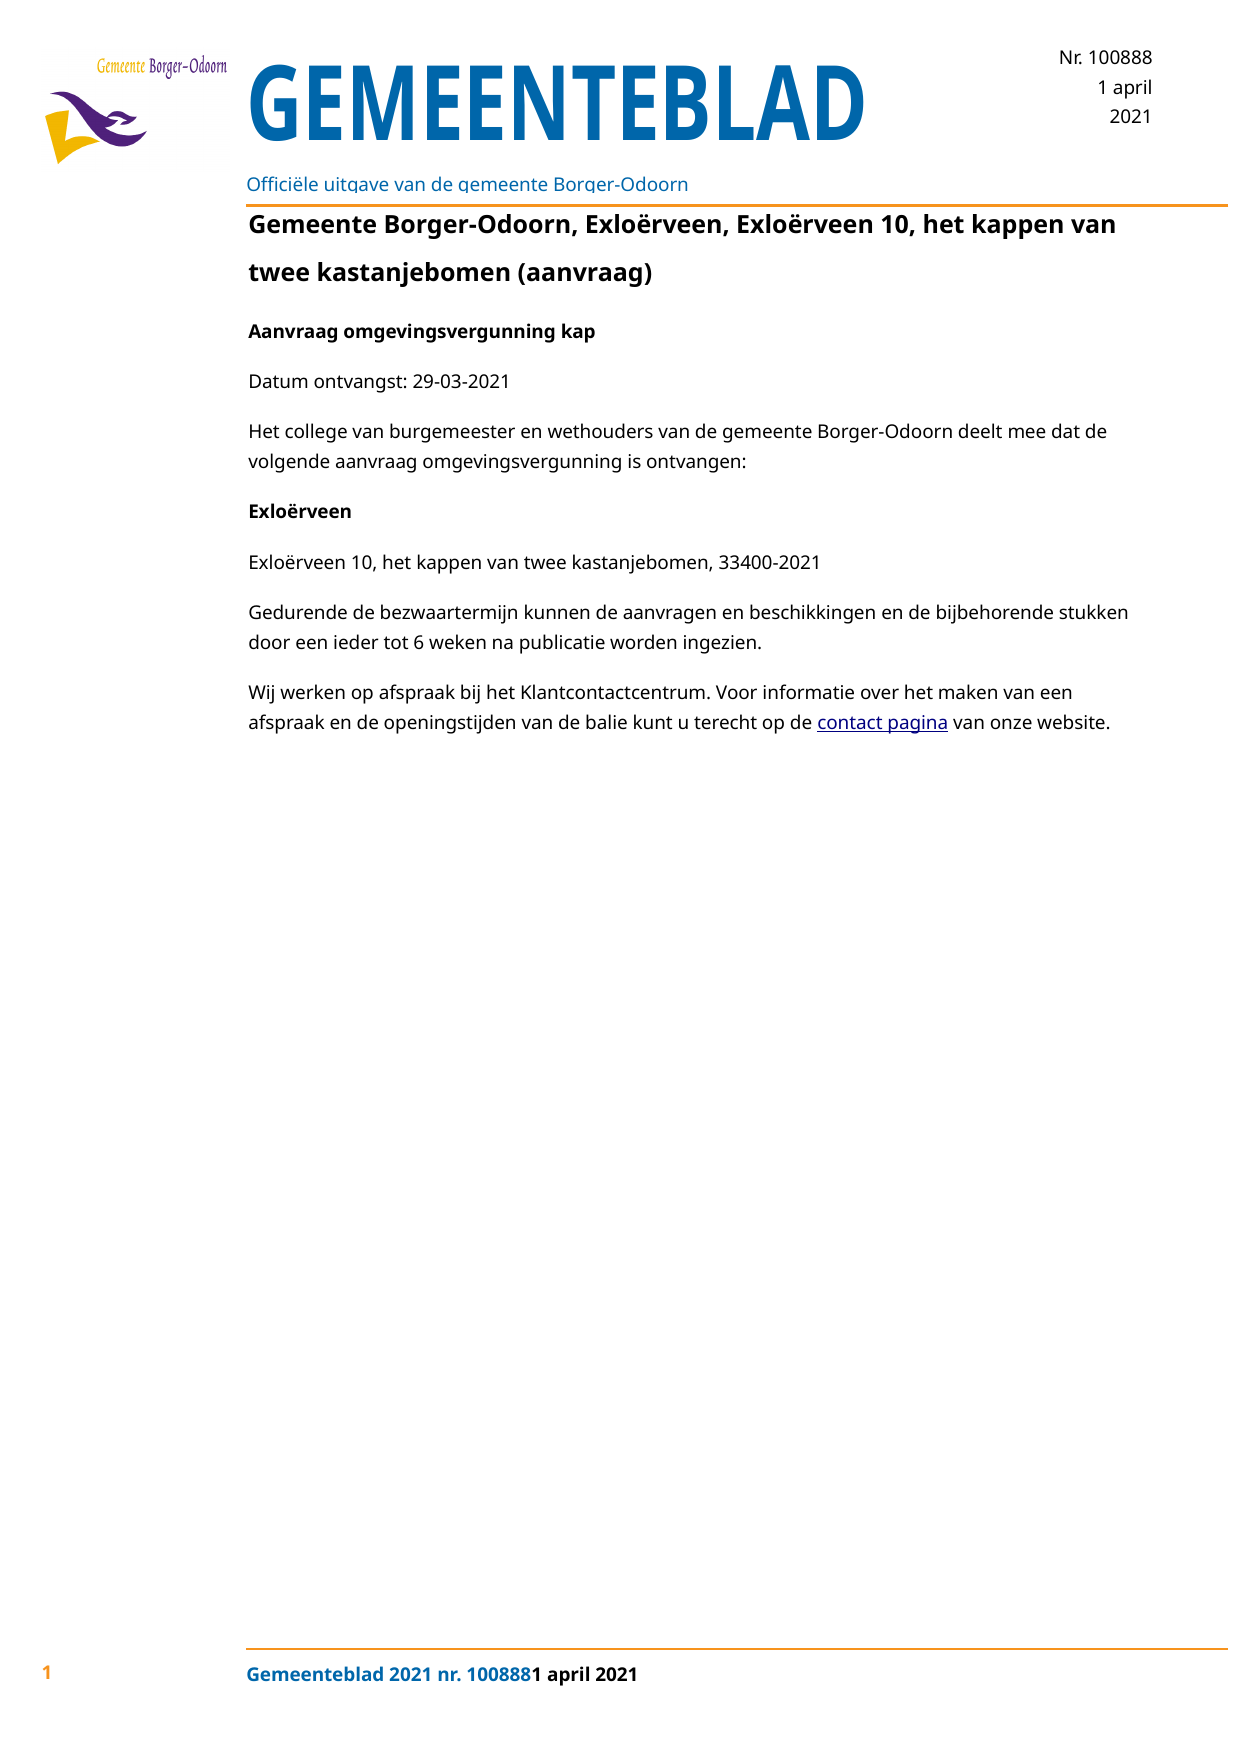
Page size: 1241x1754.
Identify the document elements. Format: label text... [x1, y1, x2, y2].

text Exloërveen 10, het kappen van twee kastanjebomen, 33400-2021 [248, 549, 1152, 575]
text Gemeente Borger-Odoorn, Exloërveen, Exloërveen 10, het kappen van twee kastanjebomen (aanvraag) [248, 207, 1152, 288]
text Aanvraag omgevingsvergunning kap [248, 318, 1152, 344]
text Wij werken op afspraak bij het Klantcontactcentrum. Voor informatie over het maken van een afspraak en de openingstijden van de balie kunt u terecht op de contact pagina van onze website. [248, 679, 1152, 735]
text Het college van burgemeester en wethouders van de gemeente Borger-Odoorn deelt mee dat de volgende aanvraag omgevingsvergunning is ontvangen: [248, 419, 1152, 474]
text Gedurende de bezwaartermijn kunnen de aanvragen en beschikkingen en de bijbehorende stukken door een ieder tot 6 weken na publicatie worden ingezien. [248, 599, 1152, 655]
text Datum ontvangst: 29-03-2021 [248, 368, 1152, 394]
picture [41, 47, 231, 172]
text Exloërveen [248, 499, 1152, 524]
